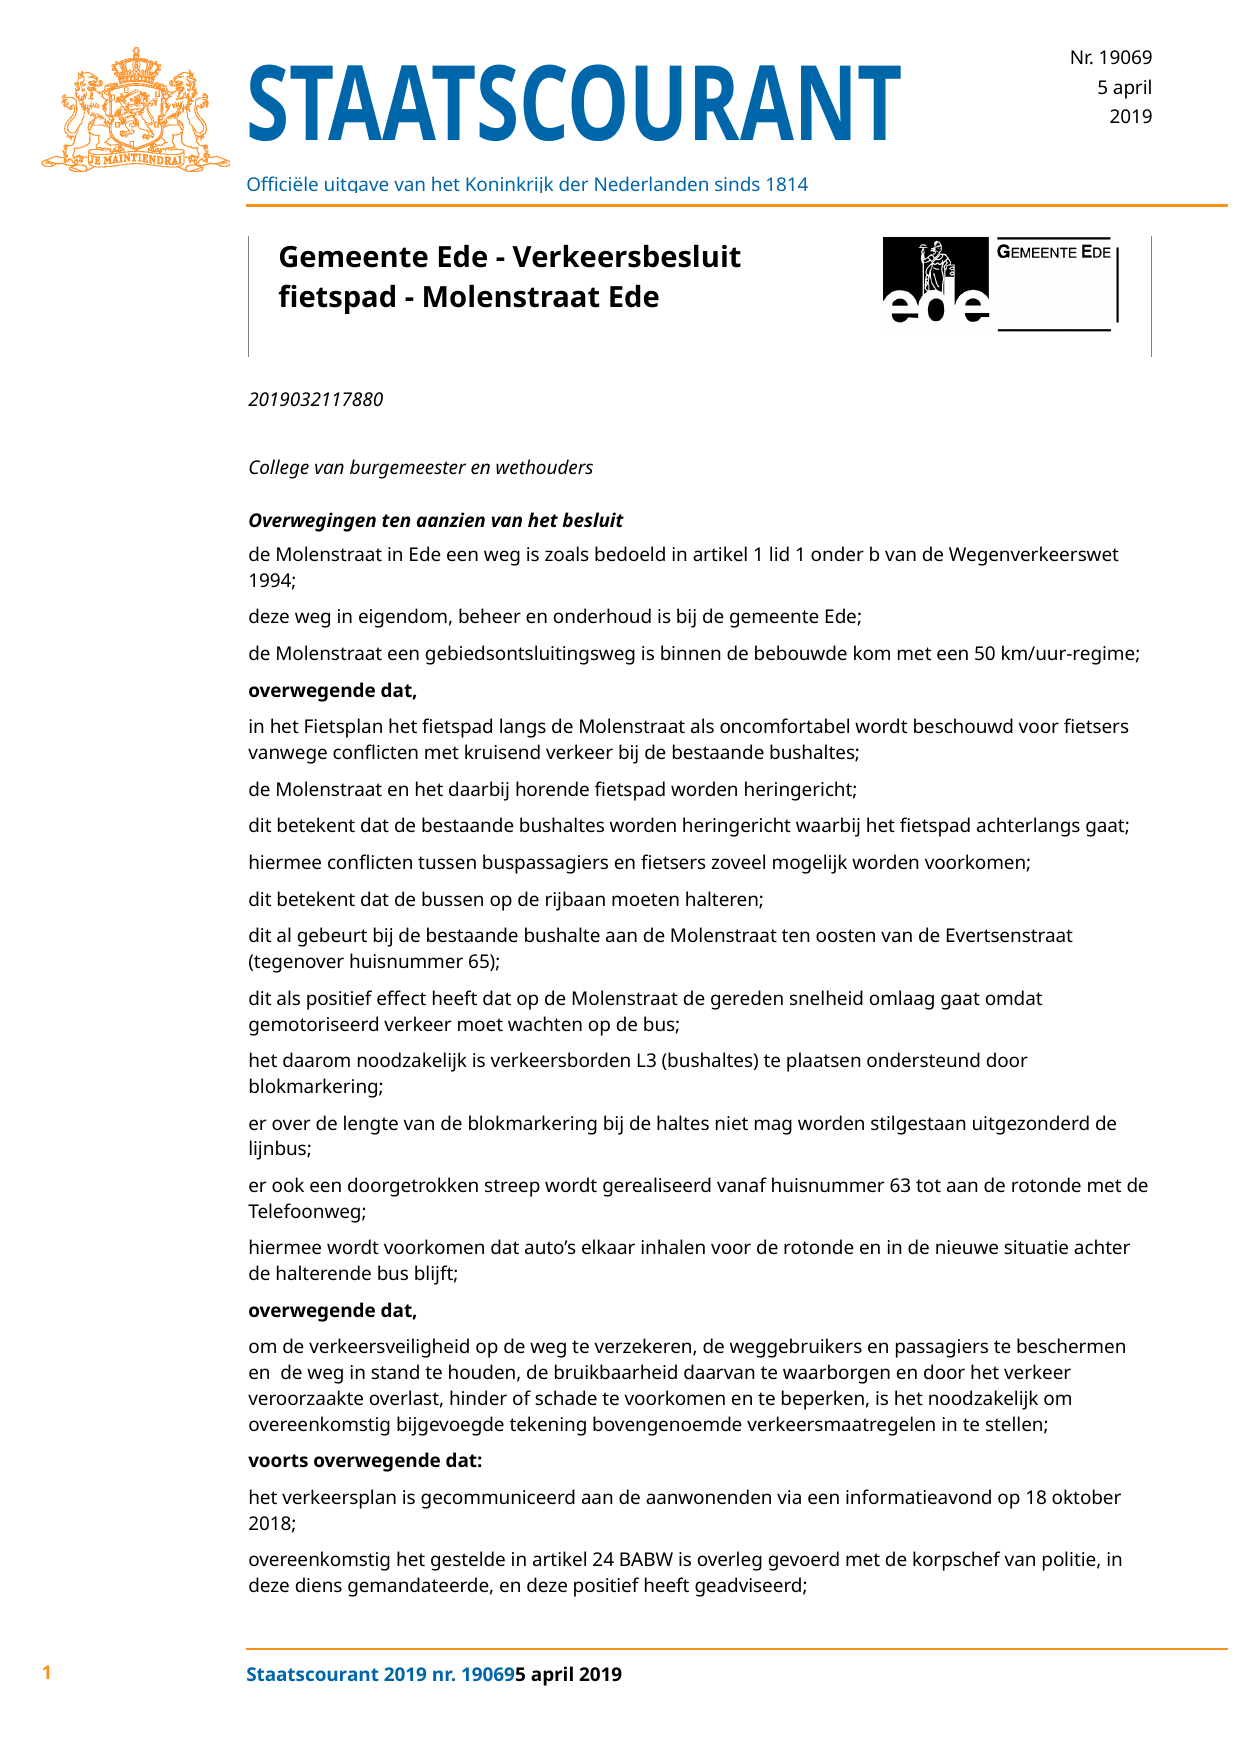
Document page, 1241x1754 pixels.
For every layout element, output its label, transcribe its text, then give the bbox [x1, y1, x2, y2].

text voorts overwegende dat: [248, 1447, 1152, 1473]
text het verkeersplan is gecommuniceerd aan de aanwonenden via een informatieavond op 18 oktober 2018; [248, 1484, 1152, 1536]
text Overwegingen ten aanzien van het besluit [248, 507, 1152, 533]
text deze weg in eigendom, beheer en onderhoud is bij de gemeente Ede; [248, 603, 1152, 629]
text overeenkomstig het gestelde in artikel 24 BABW is overleg gevoerd met de korpschef van politie, in deze diens gemandateerde, en deze positief heeft geadviseerd; [248, 1547, 1152, 1598]
text dit als positief effect heeft dat op de Molenstraat de gereden snelheid omlaag gaat omdat gemotoriseerd verkeer moet wachten op de bus; [248, 985, 1152, 1036]
text in het Fietsplan het fietspad langs de Molenstraat als oncomfortabel wordt beschouwd voor fietsers vanwege conflicten met kruisend verkeer bij de bestaande bushaltes; [248, 713, 1152, 765]
text om de verkeersveiligheid op de weg te verzekeren, de weggebruikers en passagiers te beschermen en de weg in stand te houden, de bruikbaarheid daarvan te waarborgen en door het verkeer veroorzaakte overlast, hinder of schade te voorkomen en te beperken, is het noodzakelijk om overeenkomstig bijgevoegde tekening bovengenoemde verkeersmaatregelen in te stellen; [248, 1334, 1152, 1437]
text er ook een doorgetrokken streep wordt gerealiseerd vanaf huisnummer 63 tot aan de rotonde met de Telefoonweg; [248, 1172, 1152, 1224]
text de Molenstraat een gebiedsontsluitingsweg is binnen de bebouwde kom met een 50 km/uur-regime; [248, 640, 1152, 666]
table_header [850, 236, 1151, 357]
text overwegende dat, [248, 677, 1152, 703]
text overwegende dat, [248, 1297, 1152, 1323]
text College van burgemeester en wethouders [248, 454, 1152, 480]
text 2019032117880 [248, 387, 1152, 412]
text er over de lengte van de blokmarkering bij de haltes niet mag worden stilgestaan uitgezonderd de lijnbus; [248, 1110, 1152, 1161]
picture [41, 47, 231, 172]
text dit betekent dat de bussen op de rijbaan moeten halteren; [248, 886, 1152, 912]
table_header Gemeente Ede - Verkeersbesluit fietspad - Molenstraat Ede [249, 236, 850, 357]
picture [882, 236, 1119, 332]
text de Molenstraat in Ede een weg is zoals bedoeld in artikel 1 lid 1 onder b van de Wegenverkeerswet 1994; [248, 541, 1152, 593]
text de Molenstraat en het daarbij horende fietspad worden heringericht; [248, 776, 1152, 802]
text dit betekent dat de bestaande bushaltes worden heringericht waarbij het fietspad achterlangs gaat; [248, 813, 1152, 838]
text dit al gebeurt bij de bestaande bushalte aan de Molenstraat ten oosten van de Evertsenstraat (tegenover huisnummer 65); [248, 923, 1152, 974]
text hiermee conflicten tussen buspassagiers en fietsers zoveel mogelijk worden voorkomen; [248, 849, 1152, 875]
text het daarom noodzakelijk is verkeersborden L3 (bushaltes) te plaatsen ondersteund door blokmarkering; [248, 1047, 1152, 1099]
text hiermee wordt voorkomen dat auto’s elkaar inhalen voor de rotonde en in de nieuwe situatie achter de halterende bus blijft; [248, 1234, 1152, 1286]
